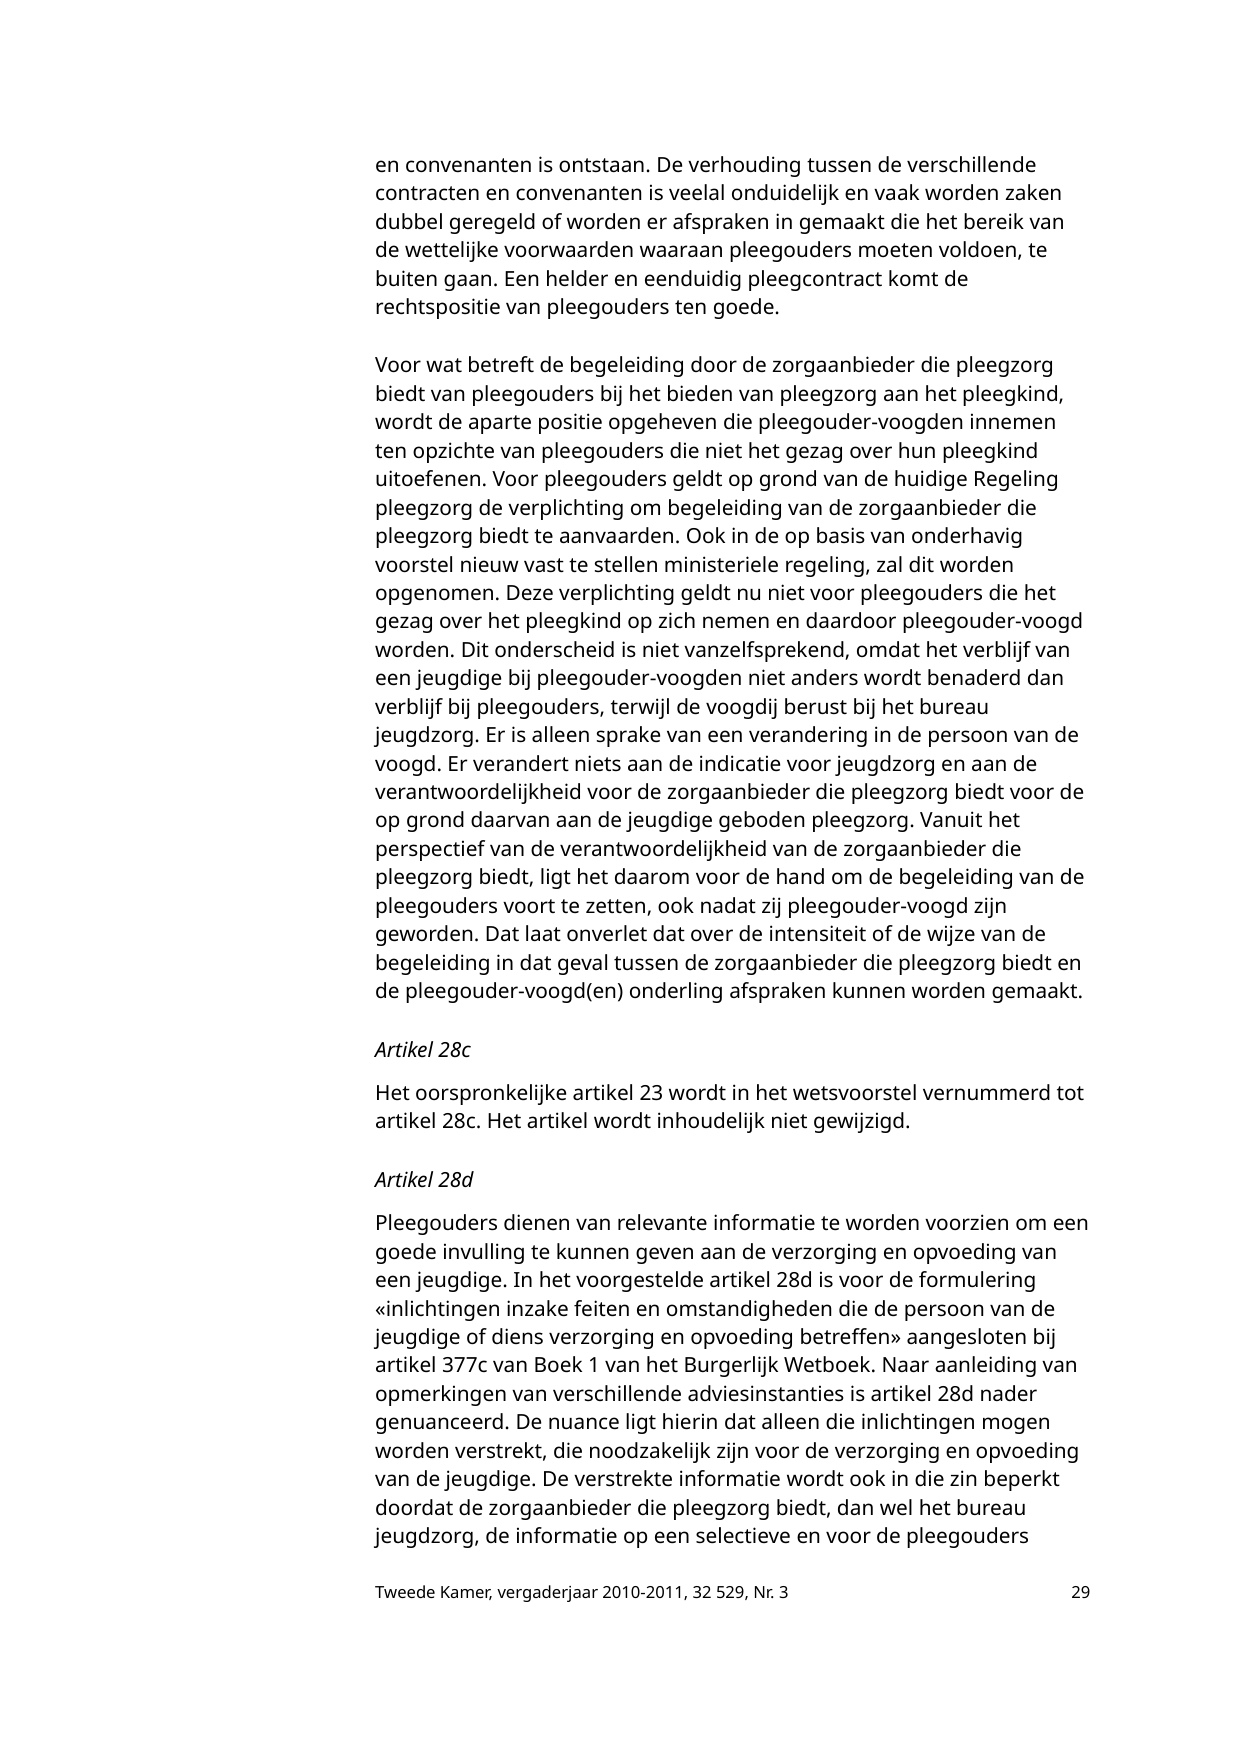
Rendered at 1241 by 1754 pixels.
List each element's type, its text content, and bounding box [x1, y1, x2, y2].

text Artikel 28c [375, 1035, 1090, 1063]
text Het oorspronkelijke artikel 23 wordt in het wetsvoorstel vernummerd tot artikel 28c. Het artikel wordt inhoudelijk niet gewijzigd. [375, 1078, 1090, 1135]
text Artikel 28d [375, 1165, 1090, 1193]
text en convenanten is ontstaan. De verhouding tussen de verschillende contracten en convenanten is veelal onduidelijk en vaak worden zaken dubbel geregeld of worden er afspraken in gemaakt die het bereik van de wettelijke voorwaarden waaraan pleegouders moeten voldoen, te buiten gaan. Een helder en eenduidig pleegcontract komt de rechtspositie van pleegouders ten goede. [375, 150, 1090, 321]
text Pleegouders dienen van relevante informatie te worden voorzien om een goede invulling te kunnen geven aan de verzorging en opvoeding van een jeugdige. In het voorgestelde artikel 28d is voor de formulering «inlichtingen inzake feiten en omstandigheden die de persoon van de jeugdige of diens verzorging en opvoeding betreffen» aangesloten bij artikel 377c van Boek 1 van het Burgerlijk Wetboek. Naar aanleiding van opmerkingen van verschillende adviesinstanties is artikel 28d nader genuanceerd. De nuance ligt hierin dat alleen die inlichtingen mogen worden verstrekt, die noodzakelijk zijn voor de verzorging en opvoeding van de jeugdige. De verstrekte informatie wordt ook in die zin beperkt doordat de zorgaanbieder die pleegzorg biedt, dan wel het bureau jeugdzorg, de informatie op een selectieve en voor de pleegouders [375, 1208, 1090, 1550]
text Voor wat betreft de begeleiding door de zorgaanbieder die pleegzorg biedt van pleegouders bij het bieden van pleegzorg aan het pleegkind, wordt de aparte positie opgeheven die pleegouder-voogden innemen ten opzichte van pleegouders die niet het gezag over hun pleegkind uitoefenen. Voor pleegouders geldt op grond van de huidige Regeling pleegzorg de verplichting om begeleiding van de zorgaanbieder die pleegzorg biedt te aanvaarden. Ook in de op basis van onderhavig voorstel nieuw vast te stellen ministeriele regeling, zal dit worden opgenomen. Deze verplichting geldt nu niet voor pleegouders die het gezag over het pleegkind op zich nemen en daardoor pleegouder-voogd worden. Dit onderscheid is niet vanzelfsprekend, omdat het verblijf van een jeugdige bij pleegouder-voogden niet anders wordt benaderd dan verblijf bij pleegouders, terwijl de voogdij berust bij het bureau jeugdzorg. Er is alleen sprake van een verandering in de persoon van de voogd. Er verandert niets aan de indicatie voor jeugdzorg en aan de verantwoordelijkheid voor de zorgaanbieder die pleegzorg biedt voor de op grond daarvan aan de jeugdige geboden pleegzorg. Vanuit het perspectief van de verantwoordelijkheid van de zorgaanbieder die pleegzorg biedt, ligt het daarom voor de hand om de begeleiding van de pleegouders voort te zetten, ook nadat zij pleegouder-voogd zijn geworden. Dat laat onverlet dat over de intensiteit of de wijze van de begeleiding in dat geval tussen de zorgaanbieder die pleegzorg biedt en de pleegouder-voogd(en) onderling afspraken kunnen worden gemaakt. [375, 351, 1090, 1005]
